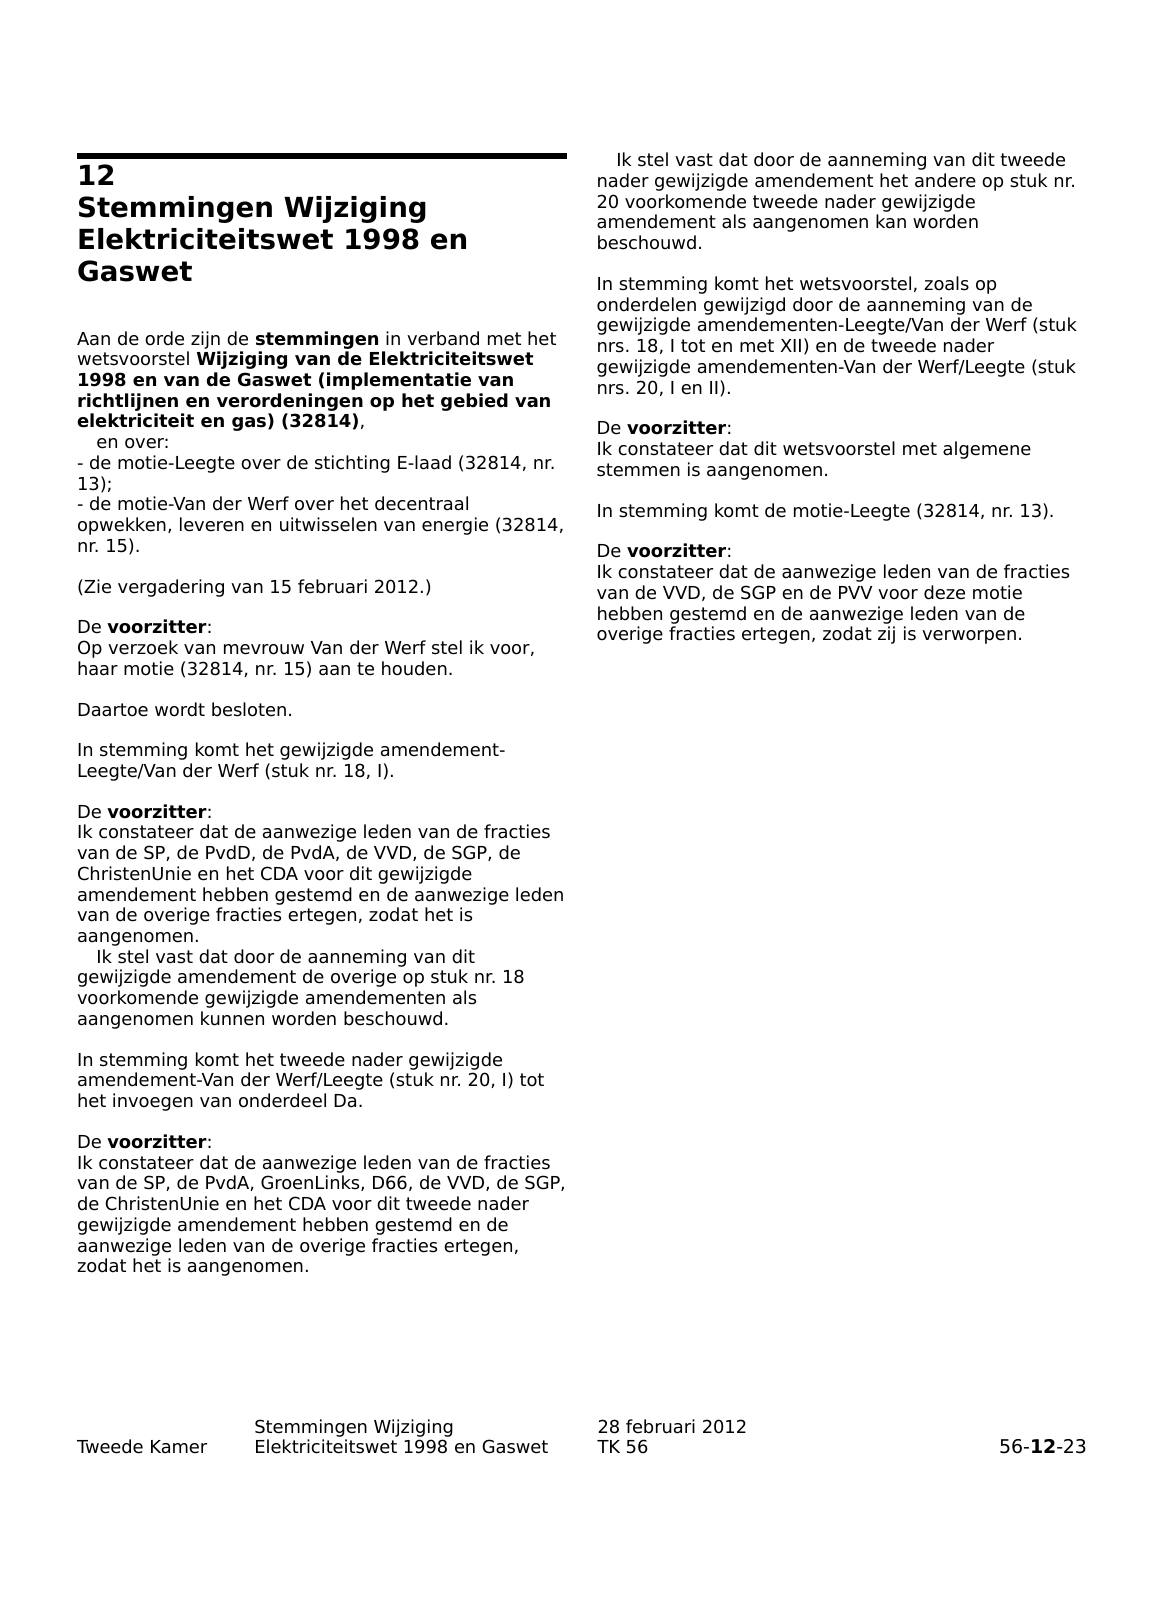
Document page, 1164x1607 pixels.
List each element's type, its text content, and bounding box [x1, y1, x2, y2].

text Ik constateer dat dit wetsvoorstel met algemene stemmen is aangenomen. [596, 439, 1087, 480]
text en over: [77, 432, 567, 453]
text De voorzitter: [596, 541, 1087, 562]
text De voorzitter: [596, 418, 1087, 439]
text De voorzitter: [77, 1132, 567, 1152]
text In stemming komt het wetsvoorstel, zoals op onderdelen gewijzigd door de aanneming van de gewijzigde amendementen-Leegte/Van der Werf (stuk nrs. 18, I tot en met XII) en de tweede nader gewijzigde amendementen-Van der Werf/Leegte (stuk nrs. 20, I en II). [596, 274, 1087, 398]
text In stemming komt de motie-Leegte (32814, nr. 13). [596, 500, 1087, 521]
title 12 Stemmingen Wijziging Elektriciteitswet 1998 en Gaswet [77, 159, 567, 288]
text Ik constateer dat de aanwezige leden van de fracties van de SP, de PvdD, de PvdA, de VVD, de SGP, de ChristenUnie en het CDA voor dit gewijzigde amendement hebben gestemd en de aanwezige leden van de overige fracties ertegen, zodat het is aangenomen. [77, 822, 567, 947]
text Ik constateer dat de aanwezige leden van de fracties van de SP, de PvdA, GroenLinks, D66, de VVD, de SGP, de ChristenUnie en het CDA voor dit tweede nader gewijzigde amendement hebben gestemd en de aanwezige leden van de overige fracties ertegen, zodat het is aangenomen. [77, 1152, 567, 1277]
text Ik constateer dat de aanwezige leden van de fracties van de VVD, de SGP en de PVV voor deze motie hebben gestemd en de aanwezige leden van de overige fracties ertegen, zodat zij is verworpen. [596, 562, 1087, 645]
text De voorzitter: [77, 617, 567, 638]
text In stemming komt het gewijzigde amendement-Leegte/Van der Werf (stuk nr. 18, I). [77, 740, 567, 782]
text - de motie-Van der Werf over het decentraal opwekken, leveren en uitwisselen van energie (32814, nr. 15). [77, 494, 567, 556]
text Ik stel vast dat door de aanneming van dit tweede nader gewijzigde amendement het andere op stuk nr. 20 voorkomende tweede nader gewijzigde amendement als aangenomen kan worden beschouwd. [596, 150, 1087, 254]
text De voorzitter: [77, 802, 567, 822]
text (Zie vergadering van 15 februari 2012.) [77, 576, 567, 597]
text Daartoe wordt besloten. [77, 699, 567, 720]
text Ik stel vast dat door de aanneming van dit gewijzigde amendement de overige op stuk nr. 18 voorkomende gewijzigde amendementen als aangenomen kunnen worden beschouwd. [77, 947, 567, 1029]
text Aan de orde zijn de stemmingen in verband met het wetsvoorstel Wijziging van de Elektriciteitswet 1998 en van de Gaswet (implementatie van richtlijnen en verordeningen op het gebied van elektriciteit en gas) (32814), [77, 328, 567, 432]
text In stemming komt het tweede nader gewijzigde amendement-Van der Werf/Leegte (stuk nr. 20, I) tot het invoegen van onderdeel Da. [77, 1049, 567, 1112]
text Op verzoek van mevrouw Van der Werf stel ik voor, haar motie (32814, nr. 15) aan te houden. [77, 638, 567, 679]
text - de motie-Leegte over de stichting E-laad (32814, nr. 13); [77, 453, 567, 494]
